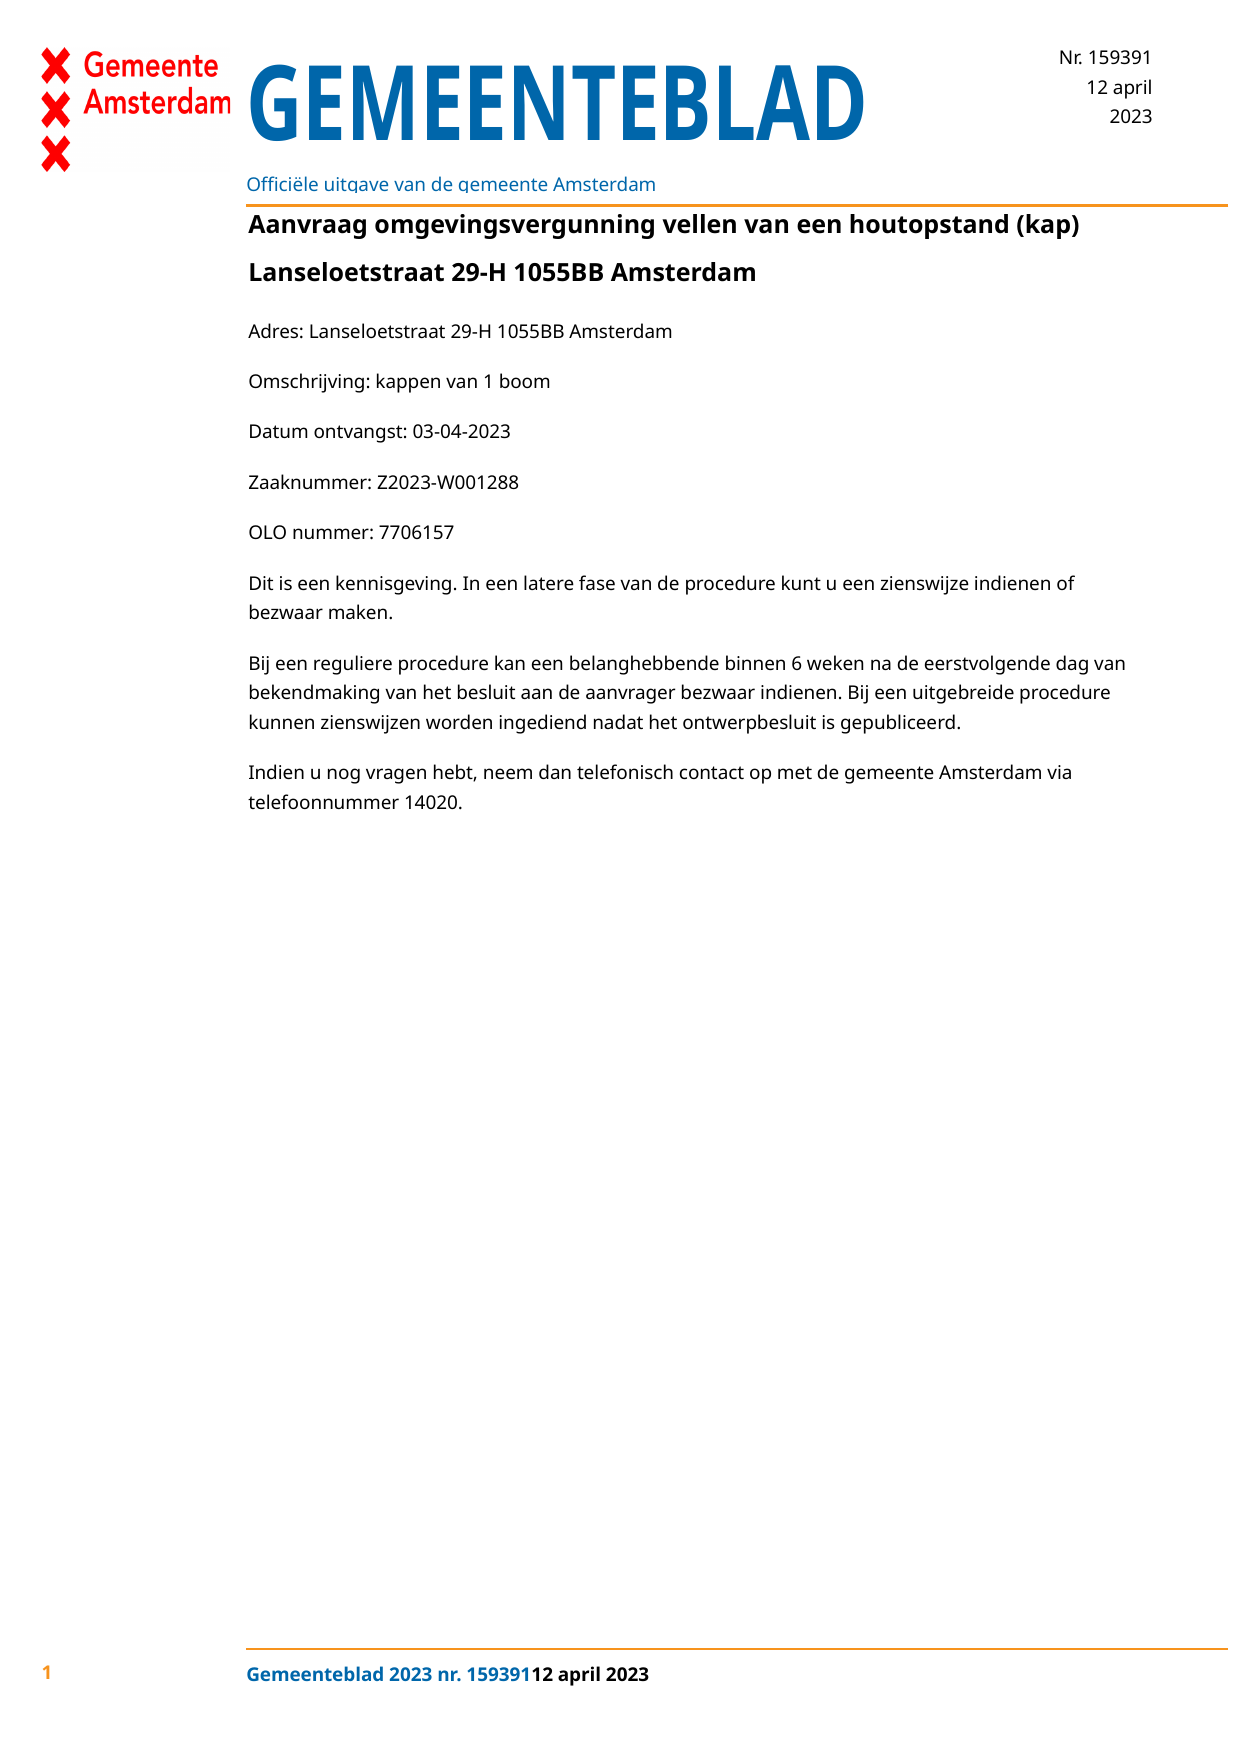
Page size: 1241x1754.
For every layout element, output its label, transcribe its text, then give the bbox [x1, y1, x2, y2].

text Datum ontvangst: 03-04-2023 [248, 419, 1152, 444]
text Bij een reguliere procedure kan een belanghebbende binnen 6 weken na de eerstvolgende dag van bekendmaking van het besluit aan de aanvrager bezwaar indienen. Bij een uitgebreide procedure kunnen zienswijzen worden ingediend nadat het ontwerpbesluit is gepubliceerd. [248, 650, 1152, 735]
text Omschrijving: kappen van 1 boom [248, 368, 1152, 394]
text Aanvraag omgevingsvergunning vellen van een houtopstand (kap) Lanseloetstraat 29-H 1055BB Amsterdam [248, 207, 1152, 288]
picture [41, 47, 231, 172]
text Adres: Lanseloetstraat 29-H 1055BB Amsterdam [248, 318, 1152, 344]
text Dit is een kennisgeving. In een latere fase van de procedure kunt u een zienswijze indienen of bezwaar maken. [248, 570, 1152, 625]
text Indien u nog vragen hebt, neem dan telefonisch contact op met de gemeente Amsterdam via telefoonnummer 14020. [248, 759, 1152, 815]
text Zaaknummer: Z2023-W001288 [248, 469, 1152, 495]
text OLO nummer: 7706157 [248, 519, 1152, 545]
